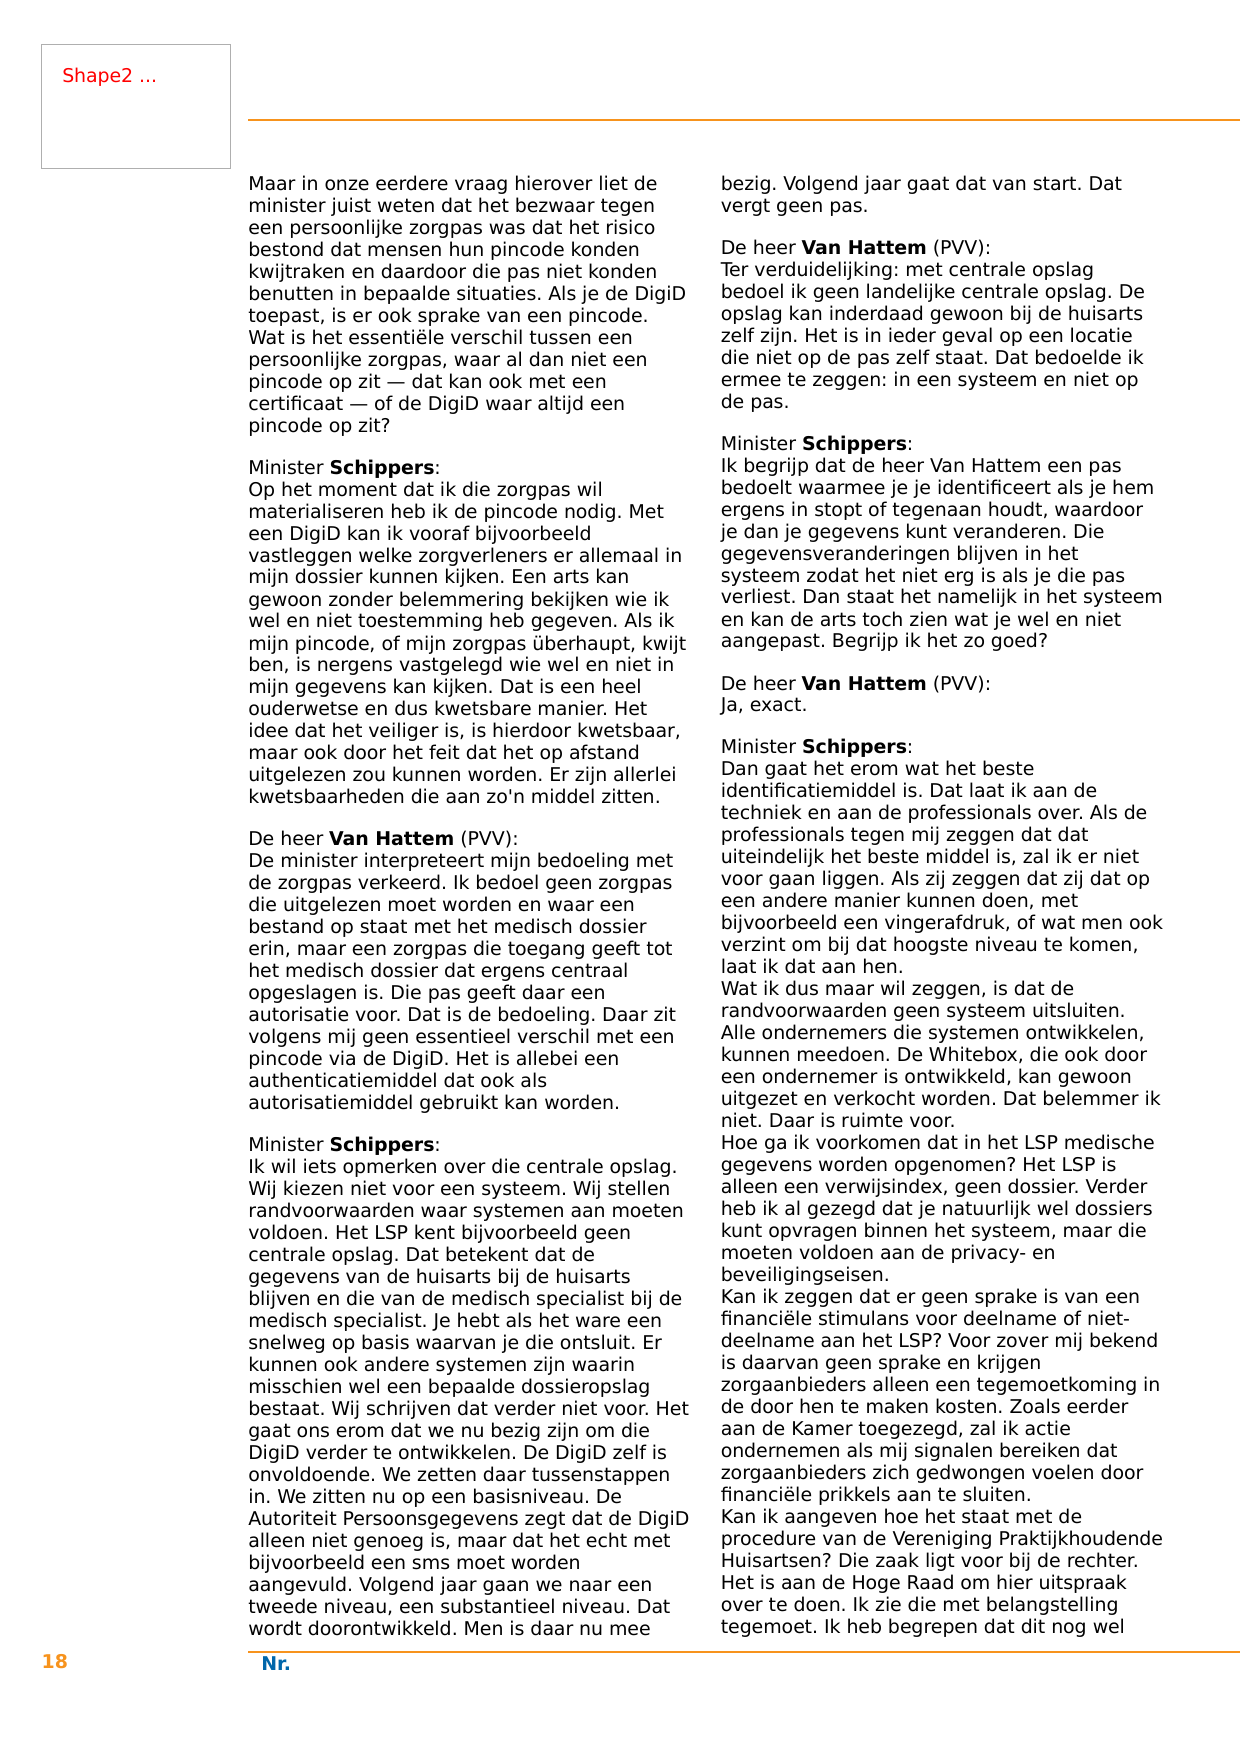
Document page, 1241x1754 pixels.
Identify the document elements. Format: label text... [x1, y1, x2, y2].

text De heer Van Hattem (PVV): [721, 672, 1163, 694]
text Ja, exact. [721, 694, 1163, 716]
text Kan ik zeggen dat er geen sprake is van een financiële stimulans voor deelname of niet-deelname aan het LSP? Voor zover mij bekend is daarvan geen sprake en krijgen zorgaanbieders alleen een tegemoetkoming in de door hen te maken kosten. Zoals eerder aan de Kamer toegezegd, zal ik actie ondernemen als mij signalen bereiken dat zorgaanbieders zich gedwongen voelen door financiële prikkels aan te sluiten. [721, 1286, 1163, 1506]
text Op het moment dat ik die zorgpas wil materialiseren heb ik de pincode nodig. Met een DigiD kan ik vooraf bijvoorbeeld vastleggen welke zorgverleners er allemaal in mijn dossier kunnen kijken. Een arts kan gewoon zonder belemmering bekijken wie ik wel en niet toestemming heb gegeven. Als ik mijn pincode, of mijn zorgpas überhaupt, kwijt ben, is nergens vastgelegd wie wel en niet in mijn gegevens kan kijken. Dat is een heel ouderwetse en dus kwetsbare manier. Het idee dat het veiliger is, is hierdoor kwetsbaar, maar ook door het feit dat het op afstand uitgelezen zou kunnen worden. Er zijn allerlei kwetsbaarheden die aan zo'n middel zitten. [248, 478, 691, 808]
text Kan ik aangeven hoe het staat met de procedure van de Vereniging Praktijkhoudende Huisartsen? Die zaak ligt voor bij de rechter. Het is aan de Hoge Raad om hier uitspraak over te doen. Ik zie die met belangstelling tegemoet. Ik heb begrepen dat dit nog wel [721, 1506, 1163, 1637]
text Minister Schippers: [248, 1134, 691, 1156]
text Hoe ga ik voorkomen dat in het LSP medische gegevens worden opgenomen? Het LSP is alleen een verwijsindex, geen dossier. Verder heb ik al gezegd dat je natuurlijk wel dossiers kunt opvragen binnen het systeem, maar die moeten voldoen aan de privacy- en beveiligingseisen. [721, 1132, 1163, 1286]
text De heer Van Hattem (PVV): [721, 237, 1163, 259]
text Wat ik dus maar wil zeggen, is dat de randvoorwaarden geen systeem uitsluiten. Alle ondernemers die systemen ontwikkelen, kunnen meedoen. De Whitebox, die ook door een ondernemer is ontwikkeld, kan gewoon uitgezet en verkocht worden. Dat belemmer ik niet. Daar is ruimte voor. [721, 978, 1163, 1132]
text bezig. Volgend jaar gaat dat van start. Dat vergt geen pas. [721, 173, 1163, 217]
text Dan gaat het erom wat het beste identificatiemiddel is. Dat laat ik aan de techniek en aan de professionals over. Als de professionals tegen mij zeggen dat dat uiteindelijk het beste middel is, zal ik er niet voor gaan liggen. Als zij zeggen dat zij dat op een andere manier kunnen doen, met bijvoorbeeld een vingerafdruk, of wat men ook verzint om bij dat hoogste niveau te komen, laat ik dat aan hen. [721, 758, 1163, 978]
text Minister Schippers: [721, 433, 1163, 454]
text Ik begrijp dat de heer Van Hattem een pas bedoelt waarmee je je identificeert als je hem ergens in stopt of tegenaan houdt, waardoor je dan je gegevens kunt veranderen. Die gegevensveranderingen blijven in het systeem zodat het niet erg is als je die pas verliest. Dan staat het namelijk in het systeem en kan de arts toch zien wat je wel en niet aangepast. Begrijp ik het zo goed? [721, 454, 1163, 652]
text Minister Schippers: [721, 736, 1163, 758]
text Maar in onze eerdere vraag hierover liet de minister juist weten dat het bezwaar tegen een persoonlijke zorgpas was dat het risico bestond dat mensen hun pincode konden kwijtraken en daardoor die pas niet konden benutten in bepaalde situaties. Als je de DigiD toepast, is er ook sprake van een pincode. Wat is het essentiële verschil tussen een persoonlijke zorgpas, waar al dan niet een pincode op zit — dat kan ook met een certificaat — of de DigiD waar altijd een pincode op zit? [248, 173, 691, 437]
text De heer Van Hattem (PVV): [248, 828, 691, 850]
text Minister Schippers: [248, 457, 691, 478]
text Ik wil iets opmerken over die centrale opslag. Wij kiezen niet voor een systeem. Wij stellen randvoorwaarden waar systemen aan moeten voldoen. Het LSP kent bijvoorbeeld geen centrale opslag. Dat betekent dat de gegevens van de huisarts bij de huisarts blijven en die van de medisch specialist bij de medisch specialist. Je hebt als het ware een snelweg op basis waarvan je die ontsluit. Er kunnen ook andere systemen zijn waarin misschien wel een bepaalde dossieropslag bestaat. Wij schrijven dat verder niet voor. Het gaat ons erom dat we nu bezig zijn om die DigiD verder te ontwikkelen. De DigiD zelf is onvoldoende. We zetten daar tussenstappen in. We zitten nu op een basisniveau. De Autoriteit Persoonsgegevens zegt dat de DigiD alleen niet genoeg is, maar dat het echt met bijvoorbeeld een sms moet worden aangevuld. Volgend jaar gaan we naar een tweede niveau, een substantieel niveau. Dat wordt doorontwikkeld. Men is daar nu mee [248, 1156, 691, 1639]
text Ter verduidelijking: met centrale opslag bedoel ik geen landelijke centrale opslag. De opslag kan inderdaad gewoon bij de huisarts zelf zijn. Het is in ieder geval op een locatie die niet op de pas zelf staat. Dat bedoelde ik ermee te zeggen: in een systeem en niet op de pas. [721, 259, 1163, 413]
text De minister interpreteert mijn bedoeling met de zorgpas verkeerd. Ik bedoel geen zorgpas die uitgelezen moet worden en waar een bestand op staat met het medisch dossier erin, maar een zorgpas die toegang geeft tot het medisch dossier dat ergens centraal opgeslagen is. Die pas geeft daar een autorisatie voor. Dat is de bedoeling. Daar zit volgens mij geen essentieel verschil met een pincode via de DigiD. Het is allebei een authenticatiemiddel dat ook als autorisatiemiddel gebruikt kan worden. [248, 850, 691, 1114]
